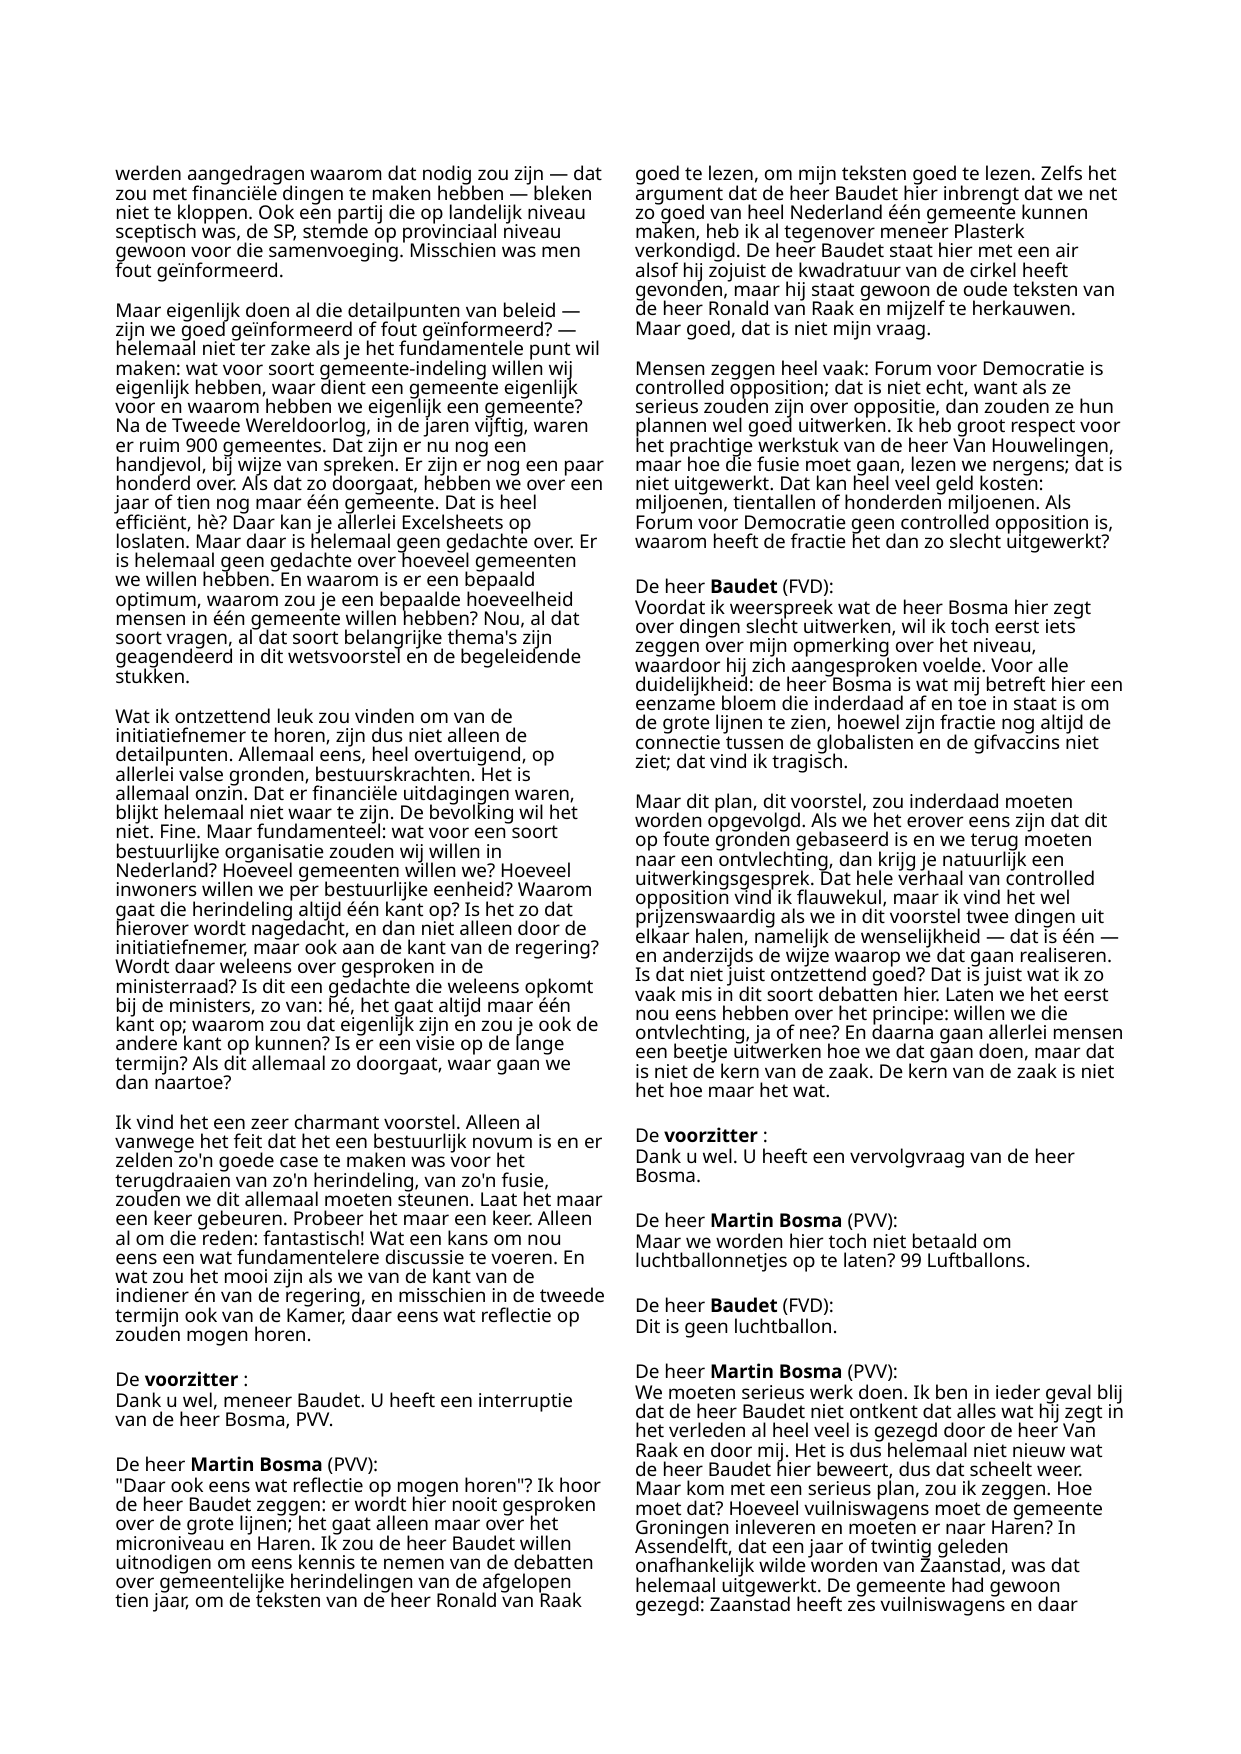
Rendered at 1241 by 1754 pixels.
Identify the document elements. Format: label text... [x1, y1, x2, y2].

text We moeten serieus werk doen. Ik ben in ieder geval blij dat de heer Baudet niet ontkent dat alles wat hij zegt in het verleden al heel veel is gezegd door de heer Van Raak en door mij. Het is dus helemaal niet nieuw wat de heer Baudet hier beweert, dus dat scheelt weer. Maar kom met een serieus plan, zou ik zeggen. Hoe moet dat? Hoeveel vuilniswagens moet de gemeente Groningen inleveren en moeten er naar Haren? In Assendelft, dat een jaar of twintig geleden onafhankelijk wilde worden van Zaanstad, was dat helemaal uitgewerkt. De gemeente had gewoon gezegd: Zaanstad heeft zes vuilniswagens en daar [635, 1384, 1125, 1615]
text De heer Martin Bosma (PVV): [115, 1451, 605, 1477]
text De voorzitter : [635, 1122, 1125, 1148]
text Ik vind het een zeer charmant voorstel. Alleen al vanwege het feit dat het een bestuurlijk novum is en er zelden zo'n goede case te maken was voor het terugdraaien van zo'n herindeling, van zo'n fusie, zouden we dit allemaal moeten steunen. Laat het maar een keer gebeuren. Probeer het maar een keer. Alleen al om die reden: fantastisch! Wat een kans om nou eens een wat fundamentelere discussie te voeren. En wat zou het mooi zijn als we van de kant van de indiener én van de regering, en misschien in de tweede termijn ook van de Kamer, daar eens wat reflectie op zouden mogen horen. [115, 1114, 605, 1345]
text werden aangedragen waarom dat nodig zou zijn — dat zou met financiële dingen te maken hebben — bleken niet te kloppen. Ook een partij die op landelijk niveau sceptisch was, de SP, stemde op provinciaal niveau gewoon voor die samenvoeging. Misschien was men fout geïnformeerd. [115, 165, 605, 281]
text Dit is geen luchtballon. [635, 1318, 1125, 1337]
text Maar dit plan, dit voorstel, zou inderdaad moeten worden opgevolgd. Als we het erover eens zijn dat dit op foute gronden gebaseerd is en we terug moeten naar een ontvlechting, dan krijg je natuurlijk een uitwerkingsgesprek. Dat hele verhaal van controlled opposition vind ik flauwekul, maar ik vind het wel prijzenswaardig als we in dit voorstel twee dingen uit elkaar halen, namelijk de wenselijkheid — dat is één — en anderzijds de wijze waarop we dat gaan realiseren. Is dat niet juist ontzettend goed? Dat is juist wat ik zo vaak mis in dit soort debatten hier. Laten we het eerst nou eens hebben over het principe: willen we die ontvlechting, ja of nee? En daarna gaan allerlei mensen een beetje uitwerken hoe we dat gaan doen, maar dat is niet de kern van de zaak. De kern van de zaak is niet het hoe maar het wat. [635, 793, 1125, 1101]
text goed te lezen, om mijn teksten goed te lezen. Zelfs het argument dat de heer Baudet hier inbrengt dat we net zo goed van heel Nederland één gemeente kunnen maken, heb ik al tegenover meneer Plasterk verkondigd. De heer Baudet staat hier met een air alsof hij zojuist de kwadratuur van de cirkel heeft gevonden, maar hij staat gewoon de oude teksten van de heer Ronald van Raak en mijzelf te herkauwen. Maar goed, dat is niet mijn vraag. [635, 165, 1125, 339]
text De heer Martin Bosma (PVV): [635, 1207, 1125, 1233]
text Mensen zeggen heel vaak: Forum voor Democratie is controlled opposition; dat is niet echt, want als ze serieus zouden zijn over oppositie, dan zouden ze hun plannen wel goed uitwerken. Ik heb groot respect voor het prachtige werkstuk van de heer Van Houwelingen, maar hoe die fusie moet gaan, lezen we nergens; dat is niet uitgewerkt. Dat kan heel veel geld kosten: miljoenen, tientallen of honderden miljoenen. Als Forum voor Democratie geen controlled opposition is, waarom heeft de fractie het dan zo slecht uitgewerkt? [635, 359, 1125, 552]
text Dank u wel, meneer Baudet. U heeft een interruptie van de heer Bosma, PVV. [115, 1392, 605, 1430]
text De voorzitter : [115, 1366, 605, 1392]
text "Daar ook eens wat reflectie op mogen horen"? Ik hoor de heer Baudet zeggen: er wordt hier nooit gesproken over de grote lijnen; het gaat alleen maar over het microniveau en Haren. Ik zou de heer Baudet willen uitnodigen om eens kennis te nemen van de debatten over gemeentelijke herindelingen van de afgelopen tien jaar, om de teksten van de heer Ronald van Raak [115, 1477, 605, 1612]
text De heer Baudet (FVD): [635, 573, 1125, 599]
text Maar eigenlijk doen al die detailpunten van beleid — zijn we goed geïnformeerd of fout geïnformeerd? — helemaal niet ter zake als je het fundamentele punt wil maken: wat voor soort gemeente-indeling willen wij eigenlijk hebben, waar dient een gemeente eigenlijk voor en waarom hebben we eigenlijk een gemeente? Na de Tweede Wereldoorlog, in de jaren vijftig, waren er ruim 900 gemeentes. Dat zijn er nu nog een handjevol, bij wijze van spreken. Er zijn er nog een paar honderd over. Als dat zo doorgaat, hebben we over een jaar of tien nog maar één gemeente. Dat is heel efficiënt, hè? Daar kan je allerlei Excelsheets op loslaten. Maar daar is helemaal geen gedachte over. Er is helemaal geen gedachte over hoeveel gemeenten we willen hebben. En waarom is er een bepaald optimum, waarom zou je een bepaalde hoeveelheid mensen in één gemeente willen hebben? Nou, al dat soort vragen, al dat soort belangrijke thema's zijn geagendeerd in dit wetsvoorstel en de begeleidende stukken. [115, 302, 605, 687]
text Wat ik ontzettend leuk zou vinden om van de initiatiefnemer te horen, zijn dus niet alleen de detailpunten. Allemaal eens, heel overtuigend, op allerlei valse gronden, bestuurskrachten. Het is allemaal onzin. Dat er financiële uitdagingen waren, blijkt helemaal niet waar te zijn. De bevolking wil het niet. Fine. Maar fundamenteel: wat voor een soort bestuurlijke organisatie zouden wij willen in Nederland? Hoeveel gemeenten willen we? Hoeveel inwoners willen we per bestuurlijke eenheid? Waarom gaat die herindeling altijd één kant op? Is het zo dat hierover wordt nagedacht, en dan niet alleen door de initiatiefnemer, maar ook aan de kant van de regering? Wordt daar weleens over gesproken in de ministerraad? Is dit een gedachte die weleens opkomt bij de ministers, zo van: hé, het gaat altijd maar één kant op; waarom zou dat eigenlijk zijn en zou je ook de andere kant op kunnen? Is er een visie op de lange termijn? Als dit allemaal zo doorgaat, waar gaan we dan naartoe? [115, 708, 605, 1093]
text Voordat ik weerspreek wat de heer Bosma hier zegt over dingen slecht uitwerken, wil ik toch eerst iets zeggen over mijn opmerking over het niveau, waardoor hij zich aangesproken voelde. Voor alle duidelijkheid: de heer Bosma is wat mij betreft hier een eenzame bloem die inderdaad af en toe in staat is om de grote lijnen te zien, hoewel zijn fractie nog altijd de connectie tussen de globalisten en de gifvaccins niet ziet; dat vind ik tragisch. [635, 599, 1125, 772]
text De heer Baudet (FVD): [635, 1292, 1125, 1318]
text De heer Martin Bosma (PVV): [635, 1358, 1125, 1384]
text Maar we worden hier toch niet betaald om luchtballonnetjes op te laten? 99 Luftballons. [635, 1233, 1125, 1271]
text Dank u wel. U heeft een vervolgvraag van de heer Bosma. [635, 1148, 1125, 1186]
